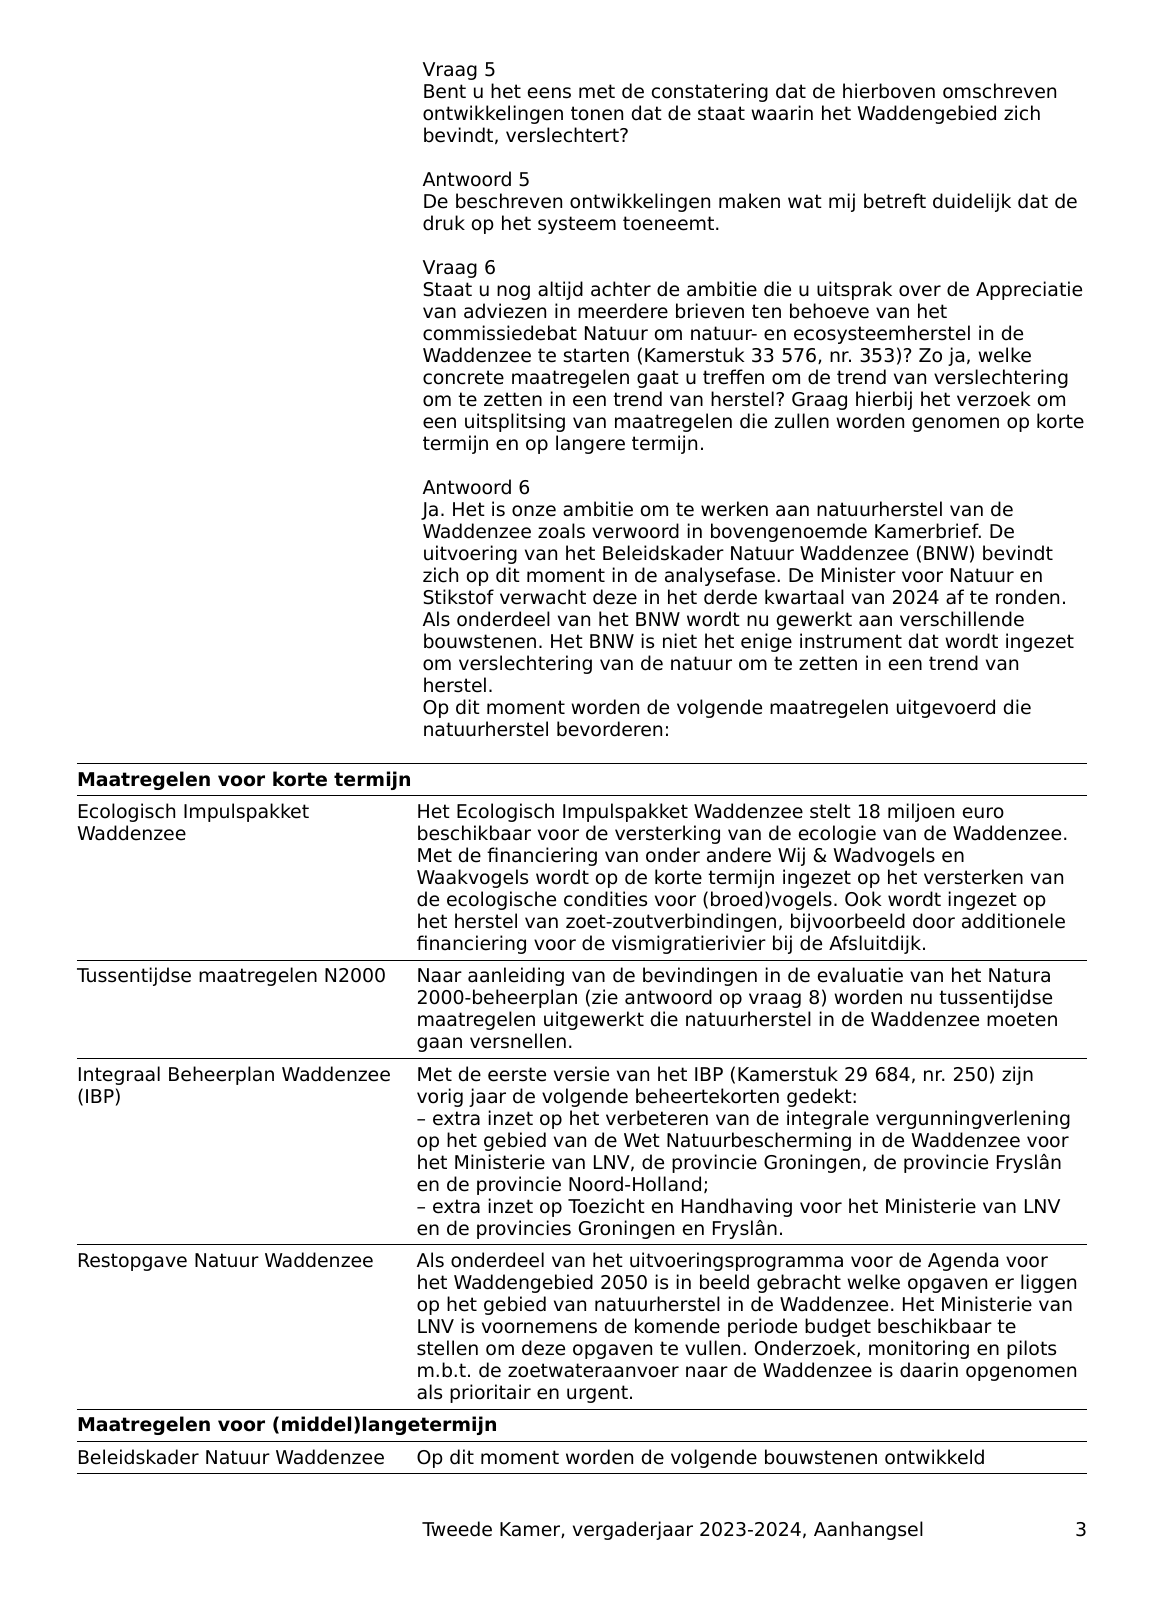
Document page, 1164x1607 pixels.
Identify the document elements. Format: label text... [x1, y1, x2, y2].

text Vraag 5 [422, 59, 1087, 81]
table_cell Restopgave Natuur Waddenzee [77, 1245, 410, 1408]
table_cell Met de eerste versie van het IBP (Kamerstuk 29 684, nr. 250) zijn vorig jaar de volgende beheertekorten gedekt: – extra inzet op het verbeteren van de integrale vergunningverlening op het gebied van de Wet Natuurbescherming in de Waddenzee voor het Ministerie van LNV, de provincie Groningen, de provincie Fryslân en de provincie Noord-Holland; – extra inzet op Toezicht en Handhaving voor het Ministerie van LNV en de provincies Groningen en Fryslân. [410, 1059, 1087, 1244]
table_cell Ecologisch Impulspakket Waddenzee [77, 796, 410, 959]
table_header Maatregelen voor korte termijn [77, 764, 1087, 795]
table_cell Beleidskader Natuur Waddenzee [77, 1442, 410, 1473]
text Op dit moment worden de volgende maatregelen uitgevoerd die natuurherstel bevorderen: [422, 697, 1087, 741]
text Vraag 6 [422, 257, 1087, 279]
text Antwoord 5 [422, 169, 1087, 191]
table_cell Op dit moment worden de volgende bouwstenen ontwikkeld [410, 1442, 1087, 1473]
text Staat u nog altijd achter de ambitie die u uitsprak over de Appreciatie van adviezen in meerdere brieven ten behoeve van het commissiedebat Natuur om natuur- en ecosysteemherstel in de Waddenzee te starten (Kamerstuk 33 576, nr. 353)? Zo ja, welke concrete maatregelen gaat u treffen om de trend van verslechtering om te zetten in een trend van herstel? Graag hierbij het verzoek om een uitsplitsing van maatregelen die zullen worden genomen op korte termijn en op langere termijn. [422, 279, 1087, 455]
table_cell Naar aanleiding van de bevindingen in de evaluatie van het Natura 2000-beheerplan (zie antwoord op vraag 8) worden nu tussentijdse maatregelen uitgewerkt die natuurherstel in de Waddenzee moeten gaan versnellen. [410, 961, 1087, 1058]
text Bent u het eens met de constatering dat de hierboven omschreven ontwikkelingen tonen dat de staat waarin het Waddengebied zich bevindt, verslechtert? [422, 81, 1087, 147]
table_cell Als onderdeel van het uitvoeringsprogramma voor de Agenda voor het Waddengebied 2050 is in beeld gebracht welke opgaven er liggen op het gebied van natuurherstel in de Waddenzee. Het Ministerie van LNV is voornemens de komende periode budget beschikbaar te stellen om deze opgaven te vullen. Onderzoek, monitoring en pilots m.b.t. de zoetwateraanvoer naar de Waddenzee is daarin opgenomen als prioritair en urgent. [410, 1245, 1087, 1408]
table_cell Het Ecologisch Impulspakket Waddenzee stelt 18 miljoen euro beschikbaar voor de versterking van de ecologie van de Waddenzee. Met de financiering van onder andere Wij & Wadvogels en Waakvogels wordt op de korte termijn ingezet op het versterken van de ecologische condities voor (broed)vogels. Ook wordt ingezet op het herstel van zoet-zoutverbindingen, bijvoorbeeld door additionele financiering voor de vismigratierivier bij de Afsluitdijk. [410, 796, 1087, 959]
table_cell Maatregelen voor (middel)langetermijn [77, 1410, 1087, 1441]
table_cell Tussentijdse maatregelen N2000 [77, 961, 410, 1058]
text Ja. Het is onze ambitie om te werken aan natuurherstel van de Waddenzee zoals verwoord in bovengenoemde Kamerbrief. De uitvoering van het Beleidskader Natuur Waddenzee (BNW) bevindt zich op dit moment in de analysefase. De Minister voor Natuur en Stikstof verwacht deze in het derde kwartaal van 2024 af te ronden. Als onderdeel van het BNW wordt nu gewerkt aan verschillende bouwstenen. Het BNW is niet het enige instrument dat wordt ingezet om verslechtering van de natuur om te zetten in een trend van herstel. [422, 499, 1087, 697]
text De beschreven ontwikkelingen maken wat mij betreft duidelijk dat de druk op het systeem toeneemt. [422, 191, 1087, 235]
table_cell Integraal Beheerplan Waddenzee (IBP) [77, 1059, 410, 1244]
text Antwoord 6 [422, 477, 1087, 499]
